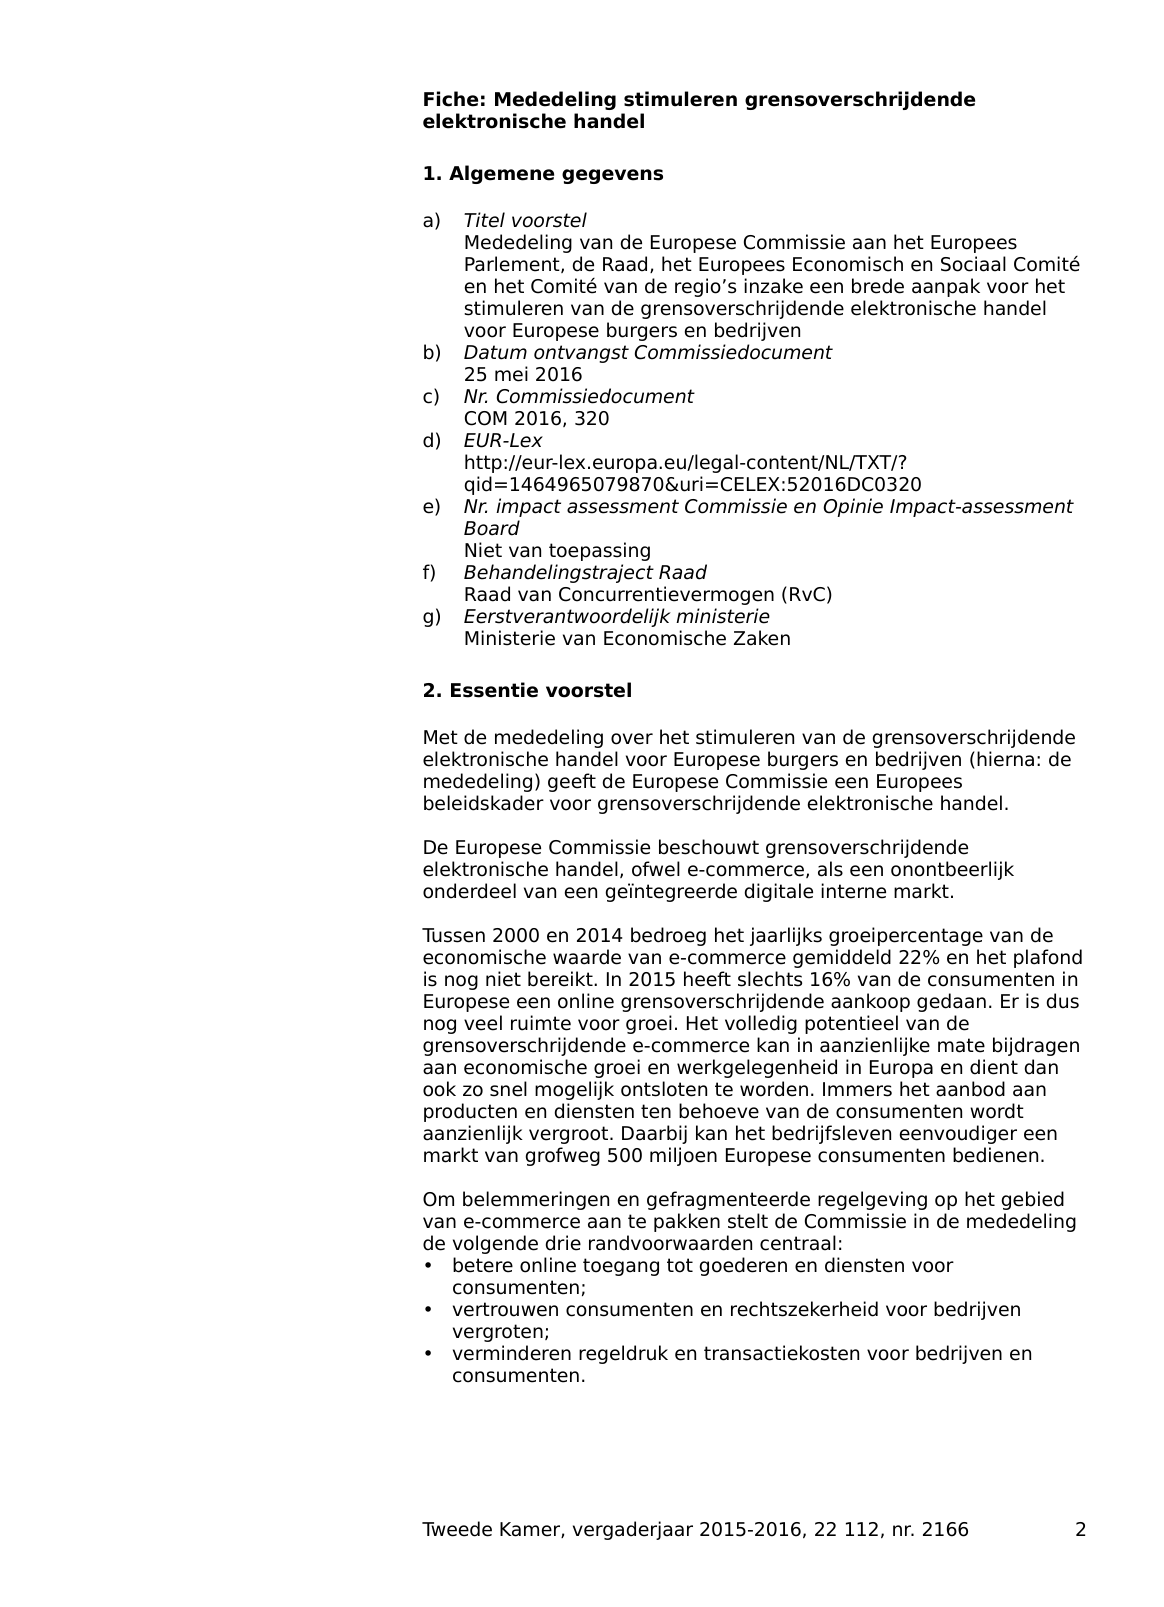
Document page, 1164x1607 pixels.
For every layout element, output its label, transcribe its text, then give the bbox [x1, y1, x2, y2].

text De Europese Commissie beschouwt grensoverschrijdende elektronische handel, ofwel e-commerce, als een onontbeerlijk onderdeel van een geïntegreerde digitale interne markt. [422, 837, 1087, 903]
text e) Nr. impact assessment Commissie en Opinie Impact-assessment Board [422, 496, 1087, 540]
subtitle Fiche: Mededeling stimuleren grensoverschrijdende elektronische handel [422, 89, 1087, 133]
text c) Nr. Commissiedocument [422, 386, 1087, 408]
text Met de mededeling over het stimuleren van de grensoverschrijdende elektronische handel voor Europese burgers en bedrijven (hierna: de mededeling) geeft de Europese Commissie een Europees beleidskader voor grensoverschrijdende elektronische handel. [422, 727, 1087, 814]
subtitle 2. Essentie voorstel [422, 679, 1087, 702]
text • verminderen regeldruk en transactiekosten voor bedrijven en consumenten. [422, 1343, 1087, 1387]
text Tussen 2000 en 2014 bedroeg het jaarlijks groeipercentage van de economische waarde van e-commerce gemiddeld 22% en het plafond is nog niet bereikt. In 2015 heeft slechts 16% van de consumenten in Europese een online grensoverschrijdende aankoop gedaan. Er is dus nog veel ruimte voor groei. Het volledig potentieel van de grensoverschrijdende e-commerce kan in aanzienlijke mate bijdragen aan economische groei en werkgelegenheid in Europa en dient dan ook zo snel mogelijk ontsloten te worden. Immers het aanbod aan producten en diensten ten behoeve van de consumenten wordt aanzienlijk vergroot. Daarbij kan het bedrijfsleven eenvoudiger een markt van grofweg 500 miljoen Europese consumenten bedienen. [422, 925, 1087, 1167]
text a) Titel voorstel [422, 210, 1087, 232]
text http://eur-lex.europa.eu/legal-content/NL/TXT/?qid=1464965079870&uri=CELEX:52016DC0320 [464, 452, 1087, 496]
text g) Eerstverantwoordelijk ministerie [422, 606, 1087, 628]
text • betere online toegang tot goederen en diensten voor consumenten; [422, 1255, 1087, 1299]
text b) Datum ontvangst Commissiedocument [422, 342, 1087, 364]
text d) EUR-Lex [422, 430, 1087, 452]
subtitle 1. Algemene gegevens [422, 163, 1087, 185]
text Niet van toepassing [464, 540, 1087, 562]
text Om belemmeringen en gefragmenteerde regelgeving op het gebied van e-commerce aan te pakken stelt de Commissie in de mededeling de volgende drie randvoorwaarden centraal: [422, 1189, 1087, 1255]
text • vertrouwen consumenten en rechtszekerheid voor bedrijven vergroten; [422, 1299, 1087, 1343]
text Mededeling van de Europese Commissie aan het Europees Parlement, de Raad, het Europees Economisch en Sociaal Comité en het Comité van de regio’s inzake een brede aanpak voor het stimuleren van de grensoverschrijdende elektronische handel voor Europese burgers en bedrijven [464, 232, 1087, 342]
text f) Behandelingstraject Raad [422, 562, 1087, 584]
text Ministerie van Economische Zaken [464, 628, 1087, 649]
text Raad van Concurrentievermogen (RvC) [464, 584, 1087, 606]
text COM 2016, 320 [464, 408, 1087, 430]
text 25 mei 2016 [464, 364, 1087, 386]
